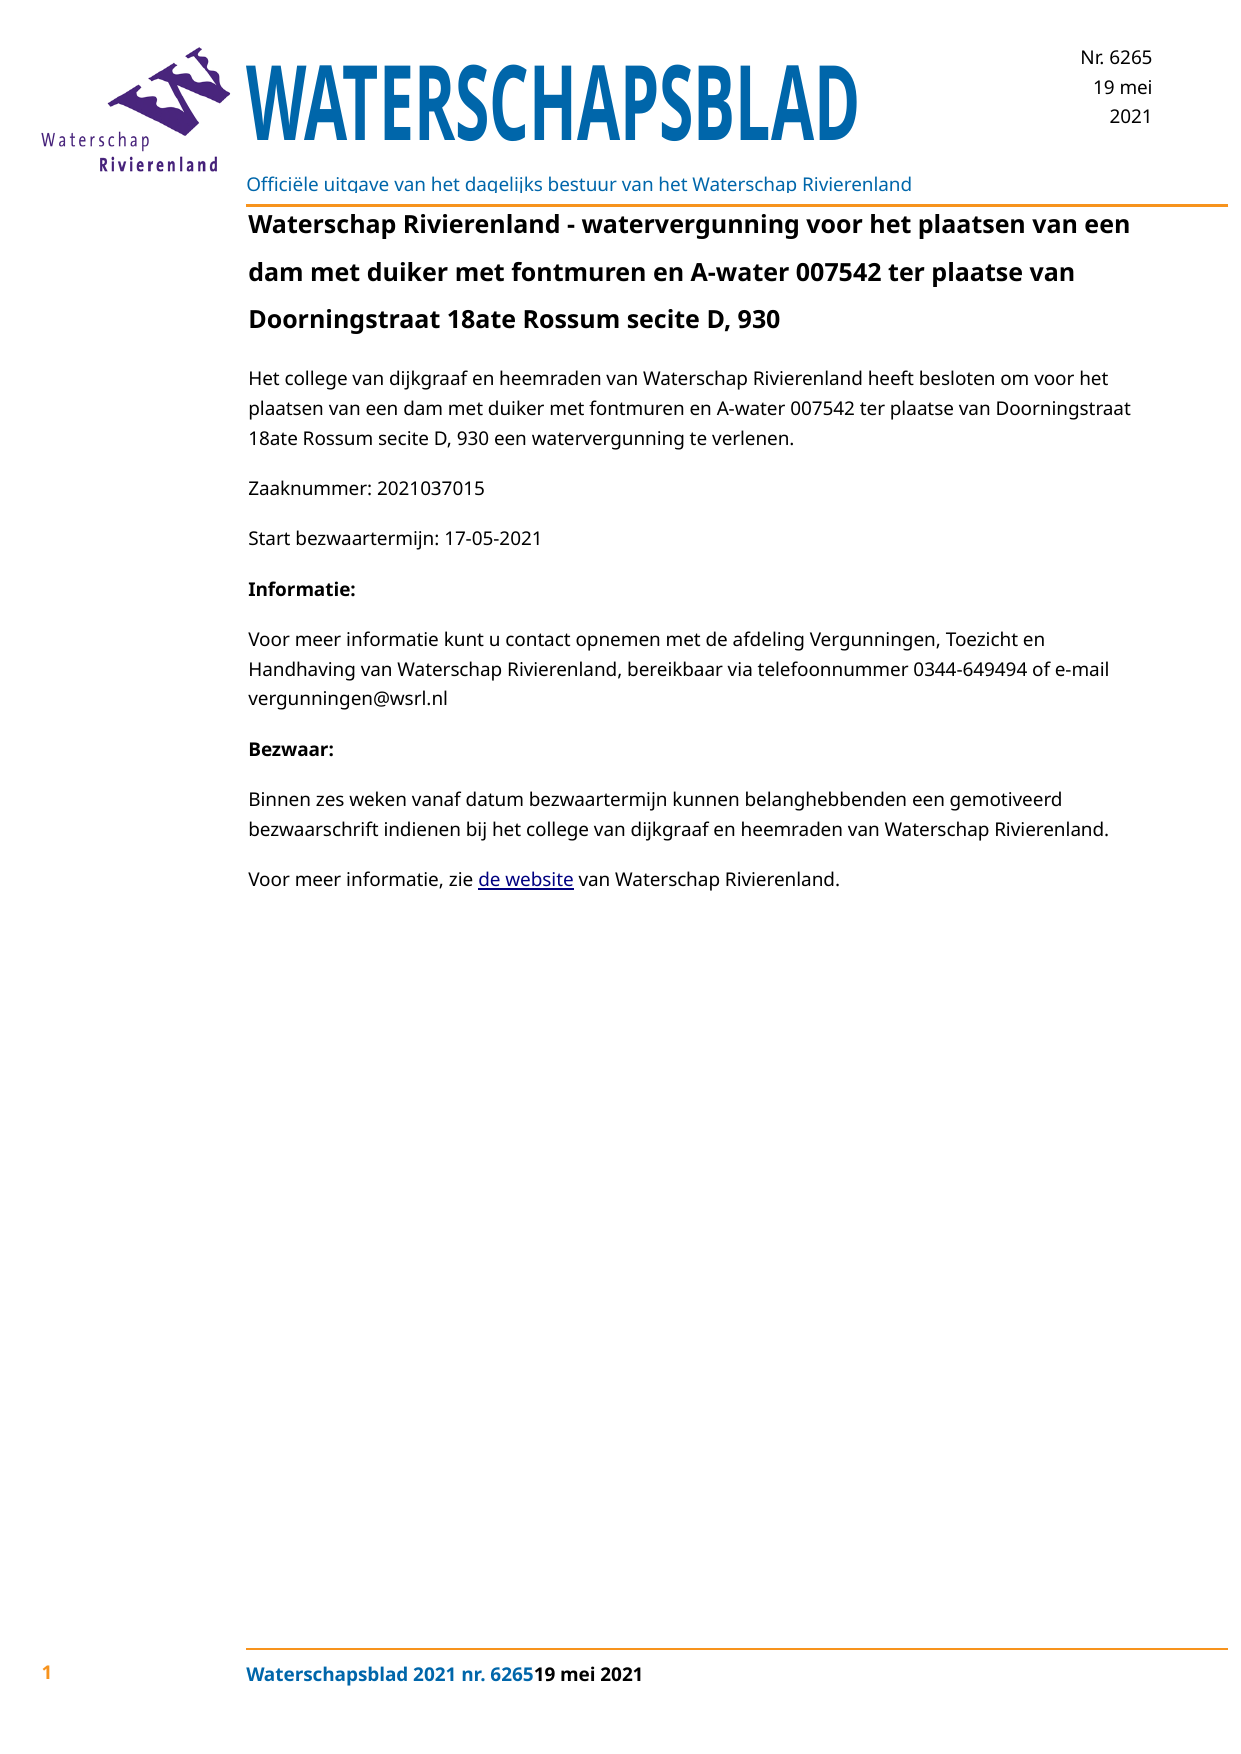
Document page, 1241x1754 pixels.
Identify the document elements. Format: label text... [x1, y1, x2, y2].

text Voor meer informatie kunt u contact opnemen met de afdeling Vergunningen, Toezicht en Handhaving van Waterschap Rivierenland, bereikbaar via telefoonnummer 0344-649494 of e-mail vergunningen@wsrl.nl [248, 626, 1152, 711]
text Waterschap Rivierenland - watervergunning voor het plaatsen van een dam met duiker met fontmuren en A-water 007542 ter plaatse van Doorningstraat 18ate Rossum secite D, 930 [248, 207, 1152, 336]
text Binnen zes weken vanaf datum bezwaartermijn kunnen belanghebbenden een gemotiveerd bezwaarschrift indienen bij het college van dijkgraaf en heemraden van Waterschap Rivierenland. [248, 786, 1152, 842]
text Zaaknummer: 2021037015 [248, 475, 1152, 501]
picture [41, 47, 231, 172]
text Bezwaar: [248, 736, 1152, 762]
text Het college van dijkgraaf en heemraden van Waterschap Rivierenland heeft besloten om voor het plaatsen van een dam met duiker met fontmuren en A-water 007542 ter plaatse van Doorningstraat 18ate Rossum secite D, 930 een watervergunning te verlenen. [248, 366, 1152, 450]
text Start bezwaartermijn: 17-05-2021 [248, 526, 1152, 551]
text Informatie: [248, 576, 1152, 602]
text Voor meer informatie, zie de website van Waterschap Rivierenland. [248, 866, 1152, 892]
